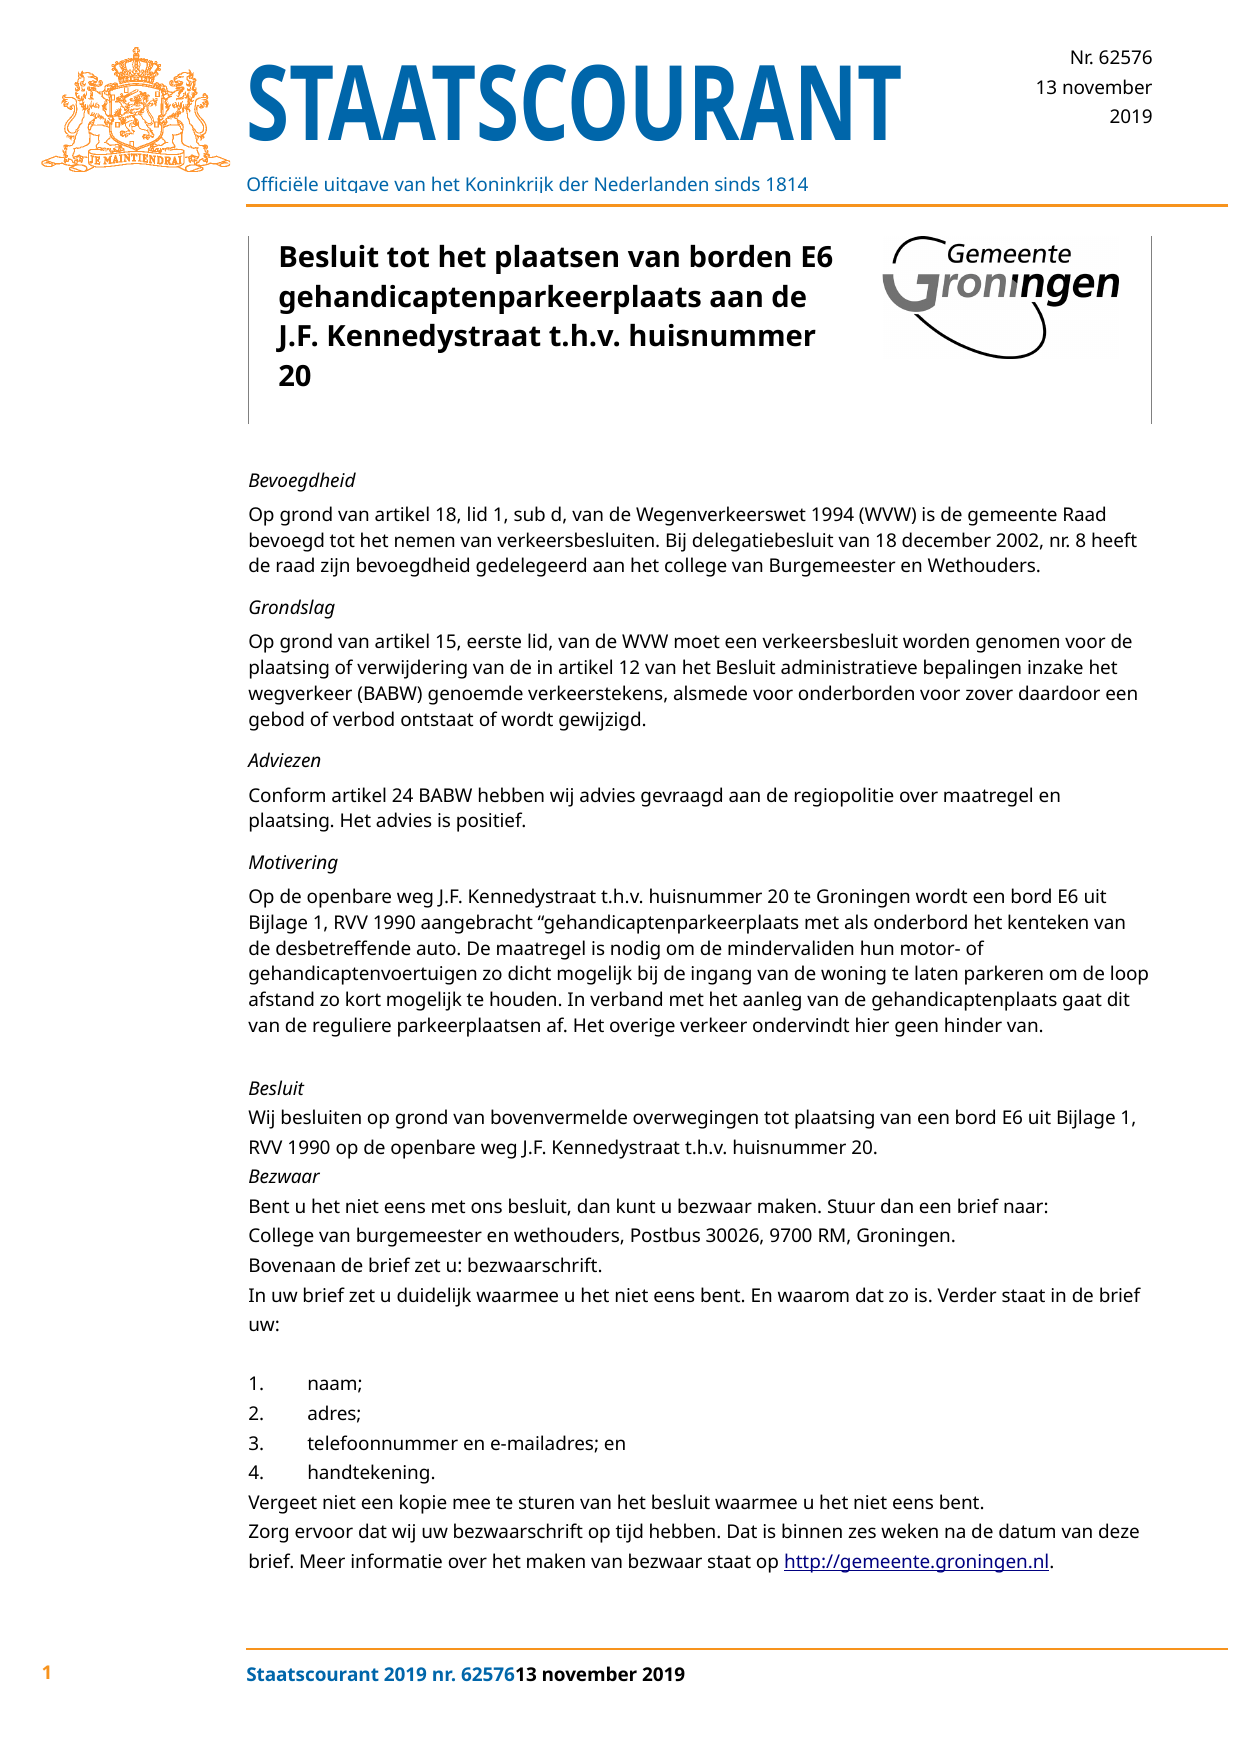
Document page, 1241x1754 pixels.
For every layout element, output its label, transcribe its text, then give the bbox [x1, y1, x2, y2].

text Wij besluiten op grond van bovenvermelde overwegingen tot plaatsing van een bord E6 uit Bijlage 1, RVV 1990 op de openbare weg J.F. Kennedystraat t.h.v. huisnummer 20. [248, 1104, 1152, 1160]
text Besluit [248, 1075, 1152, 1101]
text Op de openbare weg J.F. Kennedystraat t.h.v. huisnummer 20 te Groningen wordt een bord E6 uit Bijlage 1, RVV 1990 aangebracht “gehandicaptenparkeerplaats met als onderbord het kenteken van de desbetreffende auto. De maatregel is nodig om de mindervaliden hun motor- of gehandicaptenvoertuigen zo dicht mogelijk bij de ingang van de woning te laten parkeren om de loop afstand zo kort mogelijk te houden. In verband met het aanleg van de gehandicaptenplaats gaat dit van de reguliere parkeerplaatsen af. Het overige verkeer ondervindt hier geen hinder van. [248, 883, 1152, 1038]
list adres; [248, 1400, 1152, 1426]
text Zorg ervoor dat wij uw bezwaarschrift op tijd hebben. Dat is binnen zes weken na de datum van deze brief. Meer informatie over het maken van bezwaar staat op http://gemeente.groningen.nl. [248, 1518, 1152, 1574]
text Adviezen [248, 748, 1152, 773]
list naam; [248, 1371, 1152, 1396]
text Bevoegdheid [248, 467, 1152, 493]
picture [41, 47, 231, 172]
table_header Besluit tot het plaatsen van borden E6 gehandicaptenparkeerplaats aan de J.F. Kennedystraat t.h.v. huisnummer 20 [249, 236, 850, 424]
table_header [850, 359, 1151, 424]
text Grondslag [248, 594, 1152, 620]
list telefoonnummer en e-mailadres; en [248, 1430, 1152, 1456]
text Motivering [248, 849, 1152, 875]
text Bezwaar [248, 1163, 1152, 1189]
table_header [1119, 236, 1151, 358]
list handtekening. [248, 1459, 1152, 1485]
text Conform artikel 24 BABW hebben wij advies gevraagd aan de regiopolitie over maatregel en plaatsing. Het advies is positief. [248, 782, 1152, 833]
text In uw brief zet u duidelijk waarmee u het niet eens bent. En waarom dat zo is. Verder staat in de brief uw: [248, 1282, 1152, 1337]
text College van burgemeester en wethouders, Postbus 30026, 9700 RM, Groningen. [248, 1223, 1152, 1248]
text Bovenaan de brief zet u: bezwaarschrift. [248, 1252, 1152, 1278]
text Op grond van artikel 18, lid 1, sub d, van de Wegenverkeerswet 1994 (WVW) is de gemeente Raad bevoegd tot het nemen van verkeersbesluiten. Bij delegatiebesluit van 18 december 2002, nr. 8 heeft de raad zijn bevoegdheid gedelegeerd aan het college van Burgemeester en Wethouders. [248, 501, 1152, 578]
text Bent u het niet eens met ons besluit, dan kunt u bezwaar maken. Stuur dan een brief naar: [248, 1193, 1152, 1219]
text Vergeet niet een kopie mee te sturen van het besluit waarmee u het niet eens bent. [248, 1489, 1152, 1515]
picture [882, 236, 1119, 359]
table_header [850, 236, 882, 358]
text Op grond van artikel 15, eerste lid, van de WVW moet een verkeersbesluit worden genomen voor de plaatsing of verwijdering van de in artikel 12 van het Besluit administratieve bepalingen inzake het wegverkeer (BABW) genoemde verkeerstekens, alsmede voor onderborden voor zover daardoor een gebod of verbod ontstaat of wordt gewijzigd. [248, 629, 1152, 732]
